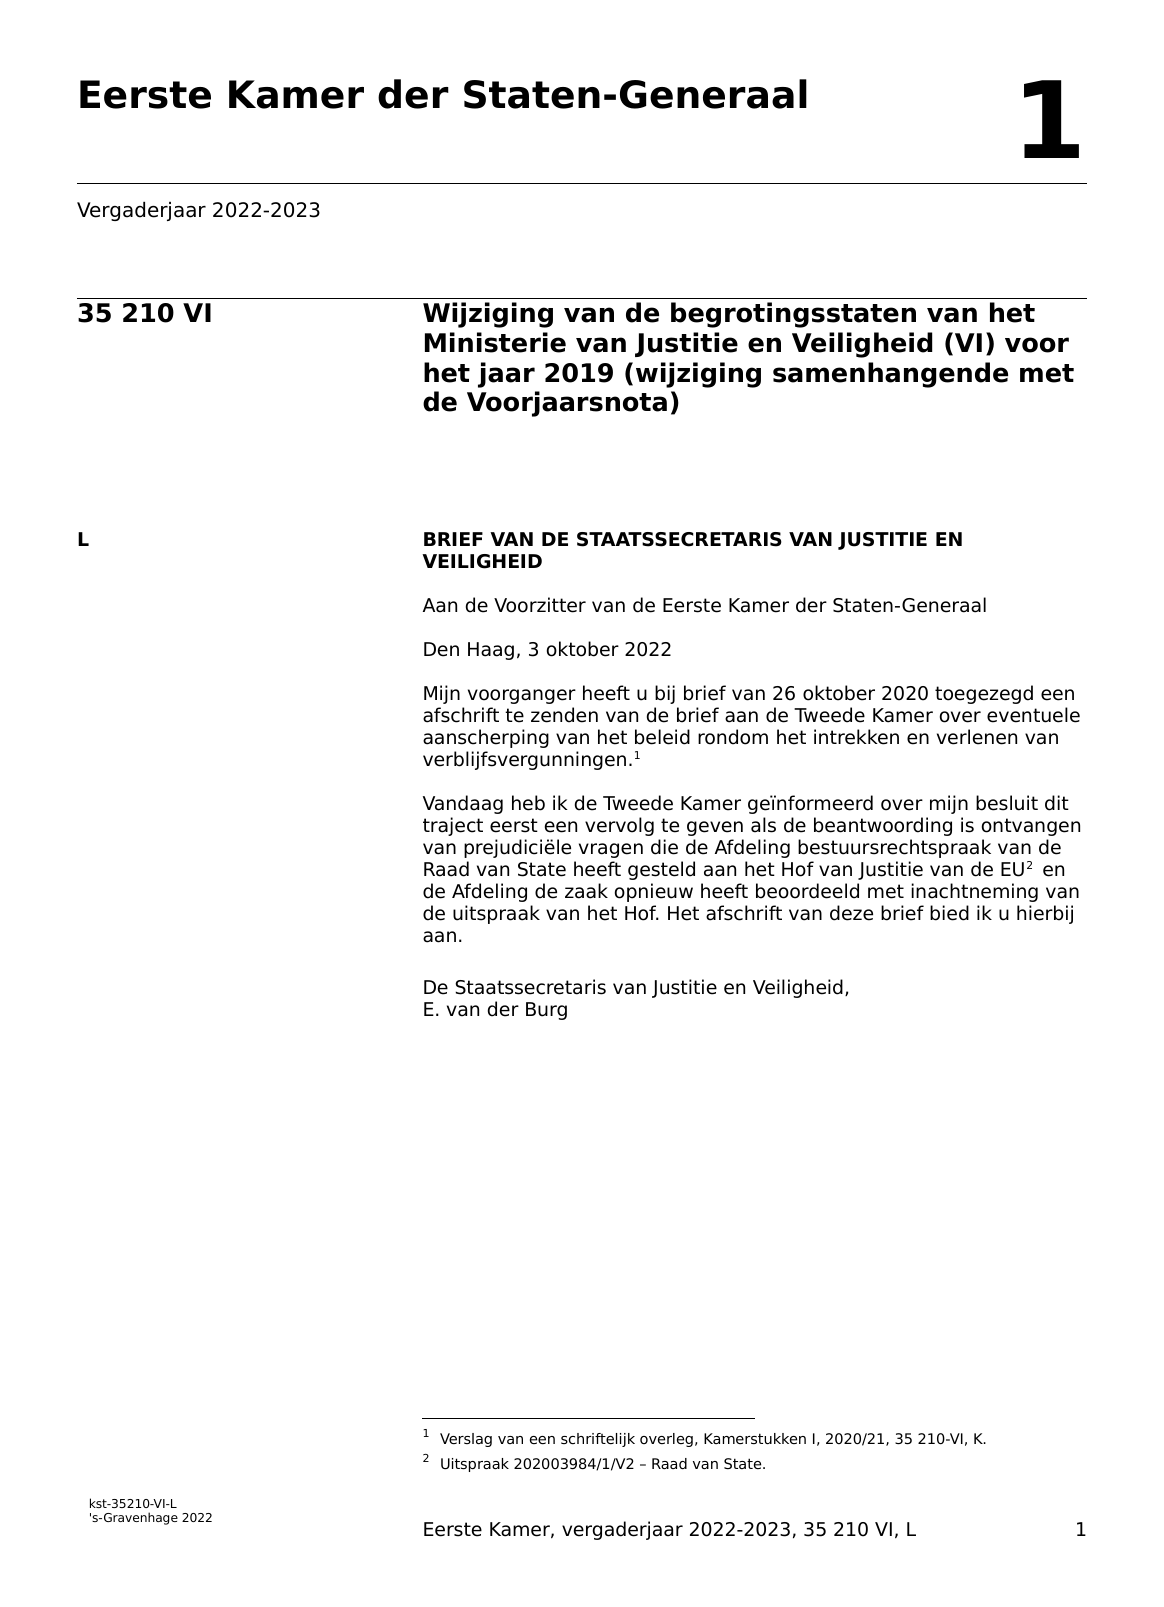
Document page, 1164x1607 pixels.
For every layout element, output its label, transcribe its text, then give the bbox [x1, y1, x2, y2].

subtitle 35 210 VI Wijziging van de begrotingsstaten van het Ministerie van Justitie en Veiligheid (VI) voor het jaar 2019 (wijziging samenhangende met de Voorjaarsnota) [77, 299, 1087, 418]
text Aan de Voorzitter van de Eerste Kamer der Staten-Generaal [422, 595, 1087, 617]
text Mijn voorganger heeft u bij brief van 26 oktober 2020 toegezegd een afschrift te zenden van de brief aan de Tweede Kamer over eventuele aanscherping van het beleid rondom het intrekken en verlenen van verblijfsvergunningen. [422, 683, 1087, 771]
table_cell Vergaderjaar 2022-2023 [77, 184, 1087, 298]
table_header 1 [886, 59, 1087, 183]
text Uitspraak 202003984/1/V2 – Raad van State. [422, 1452, 1087, 1474]
text Vandaag heb ik de Tweede Kamer geïnformeerd over mijn besluit dit traject eerst een vervolg te geven als de beantwoording is ontvangen van prejudiciële vragen die de Afdeling bestuursrechtspraak van de Raad van State heeft gesteld aan het Hof van Justitie van de EU en de Afdeling de zaak opnieuw heeft beoordeeld met inachtneming van de uitspraak van het Hof. Het afschrift van deze brief bied ik u hierbij aan. [422, 793, 1087, 947]
text Den Haag, 3 oktober 2022 [422, 639, 1087, 661]
text 's-Gravenhage 2022 [88, 1511, 323, 1525]
text kst-35210-VI-L [88, 1497, 323, 1511]
text De Staatssecretaris van Justitie en Veiligheid, E. van der Burg [422, 977, 1087, 1021]
table_header Eerste Kamer der Staten-Generaal [77, 59, 886, 183]
subtitle L BRIEF VAN DE STAATSSECRETARIS VAN JUSTITIE EN VEILIGHEID [77, 529, 1087, 573]
text Verslag van een schriftelijk overleg, Kamerstukken I, 2020/21, 35 210-VI, K. [422, 1427, 1087, 1449]
